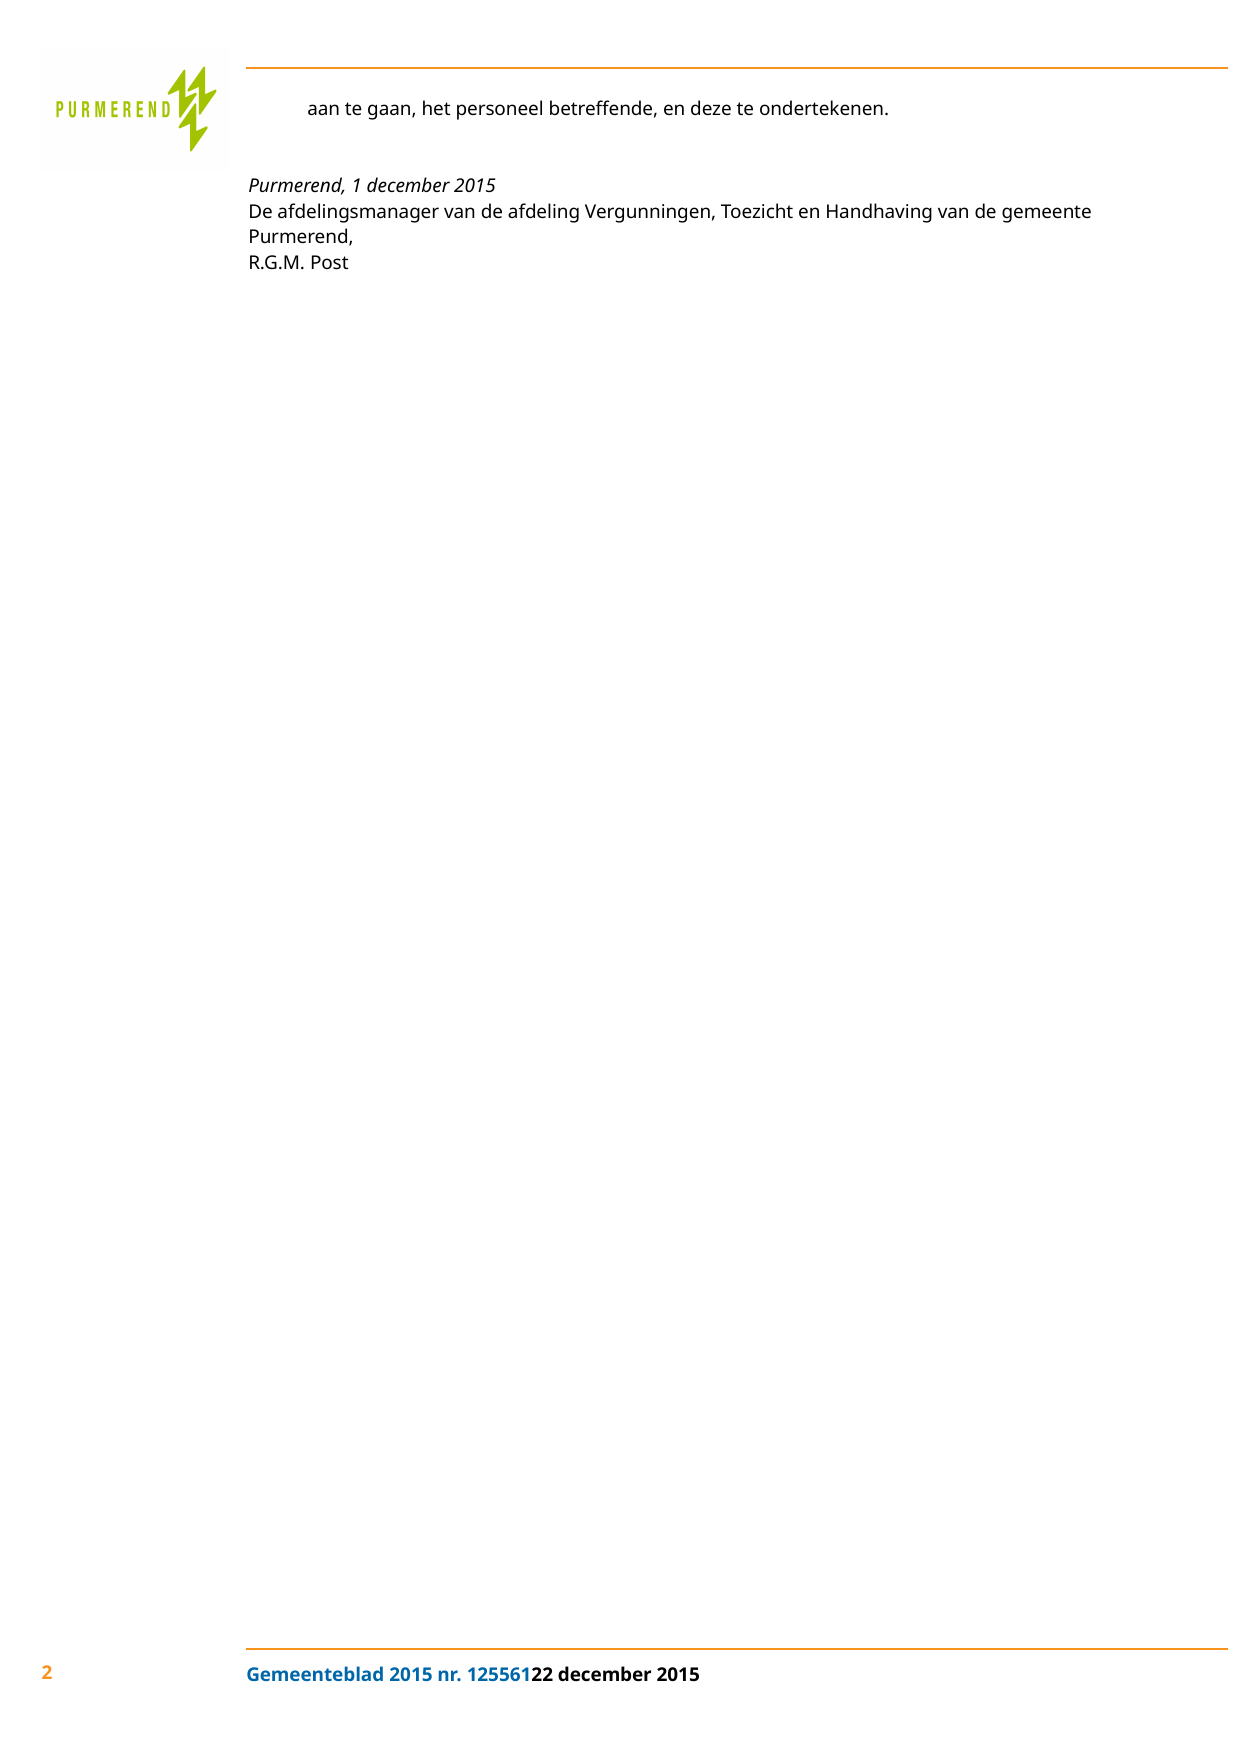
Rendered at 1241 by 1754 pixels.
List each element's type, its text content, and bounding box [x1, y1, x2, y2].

text De afdelingsmanager van de afdeling Vergunningen, Toezicht en Handhaving van de gemeente Purmerend, [248, 198, 1152, 249]
text Purmerend, 1 december 2015 [248, 172, 1152, 198]
picture [41, 47, 231, 172]
list aan te gaan, het personeel betreffende, en deze te ondertekenen. [248, 95, 1152, 121]
text R.G.M. Post [248, 249, 1152, 275]
